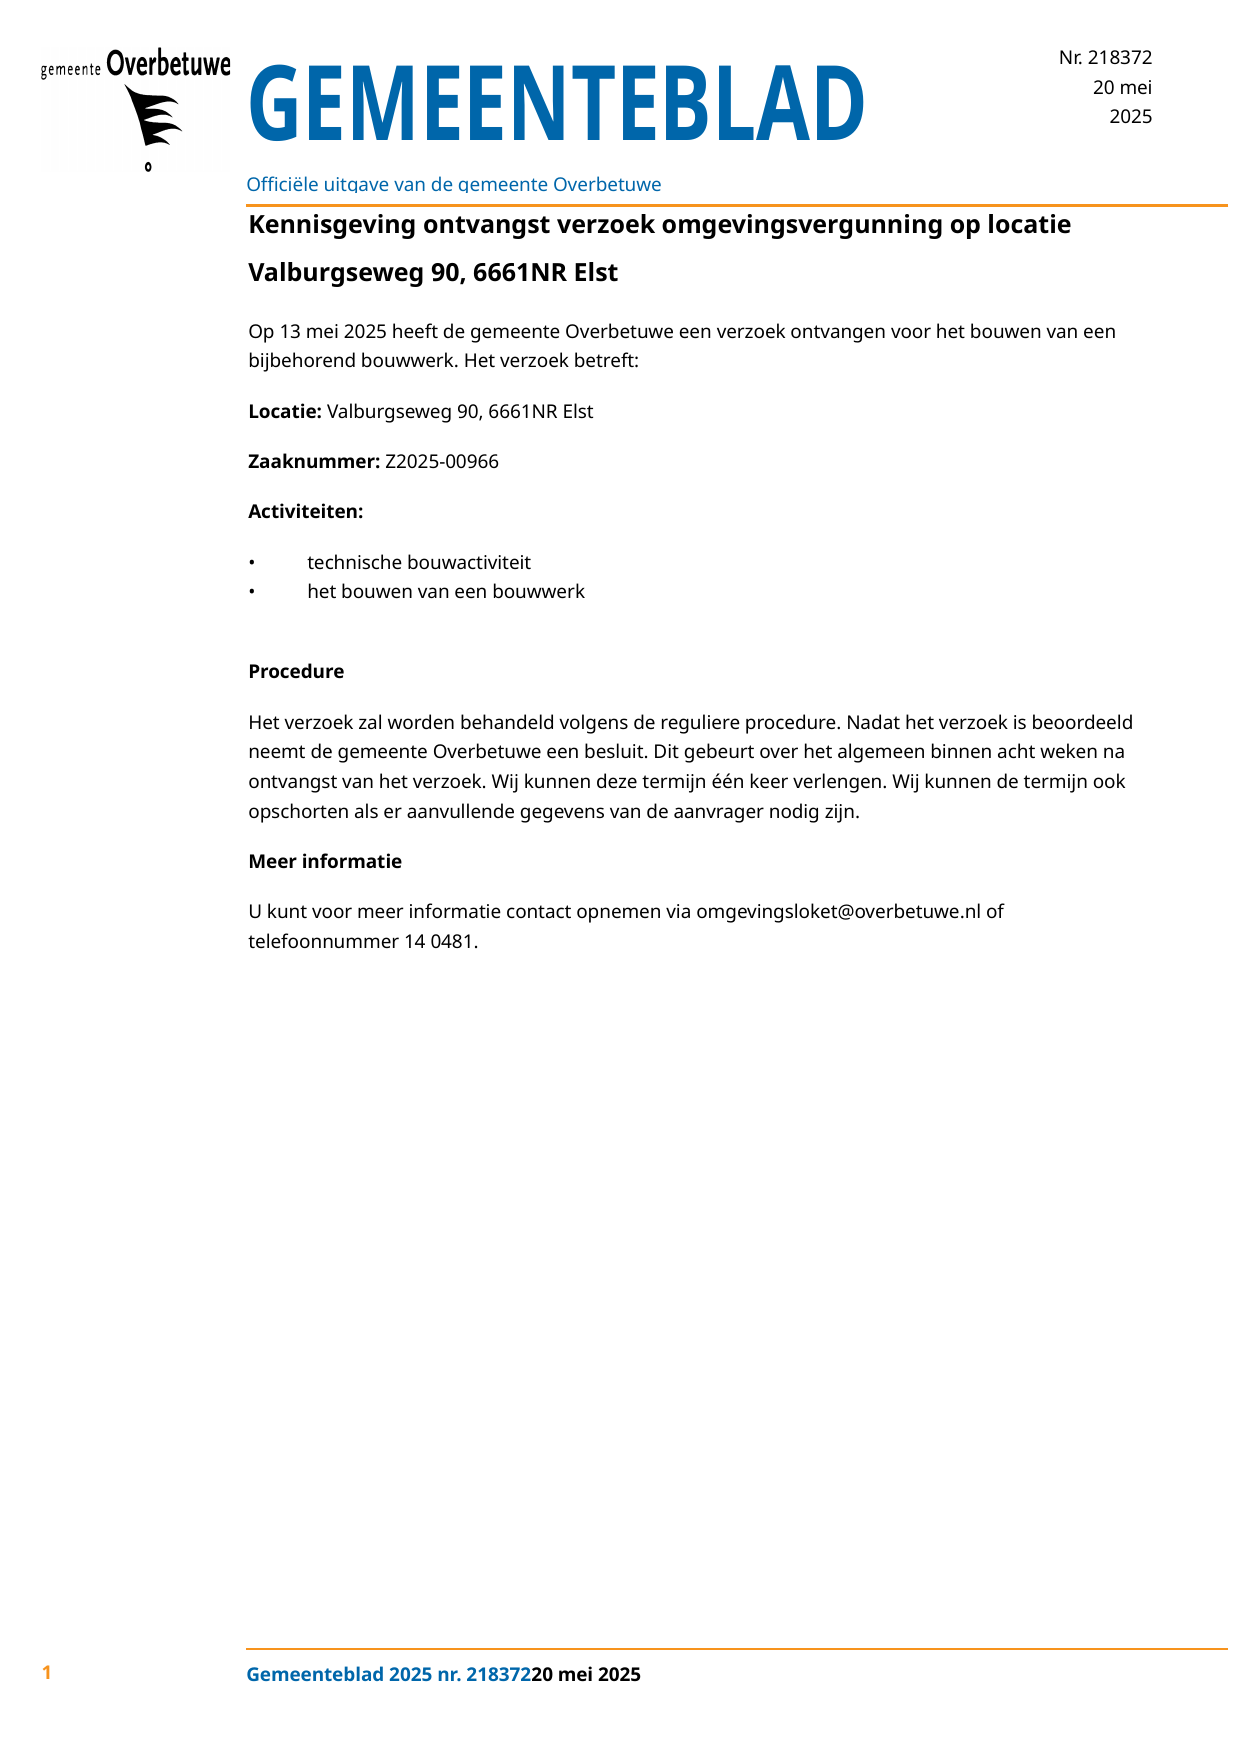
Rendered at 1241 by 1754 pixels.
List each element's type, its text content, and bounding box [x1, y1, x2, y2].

text Kennisgeving ontvangst verzoek omgevingsvergunning op locatie Valburgseweg 90, 6661NR Elst [248, 207, 1152, 288]
list technische bouwactiviteit [248, 549, 1152, 575]
text Meer informatie [248, 848, 1152, 874]
text Locatie: Valburgseweg 90, 6661NR Elst [248, 398, 1152, 424]
text Activiteiten: [248, 499, 1152, 524]
picture [41, 47, 231, 172]
list het bouwen van een bouwwerk [248, 579, 1152, 604]
text Zaaknummer: Z2025-00966 [248, 448, 1152, 474]
text Het verzoek zal worden behandeld volgens de reguliere procedure. Nadat het verzoek is beoordeeld neemt de gemeente Overbetuwe een besluit. Dit gebeurt over het algemeen binnen acht weken na ontvangst van het verzoek. Wij kunnen deze termijn één keer verlengen. Wij kunnen de termijn ook opschorten als er aanvullende gegevens van de aanvrager nodig zijn. [248, 709, 1152, 824]
text U kunt voor meer informatie contact opnemen via omgevingsloket@overbetuwe.nl of telefoonnummer 14 0481. [248, 899, 1152, 954]
text Procedure [248, 659, 1152, 684]
text Op 13 mei 2025 heeft de gemeente Overbetuwe een verzoek ontvangen voor het bouwen van een bijbehorend bouwwerk. Het verzoek betreft: [248, 318, 1152, 373]
